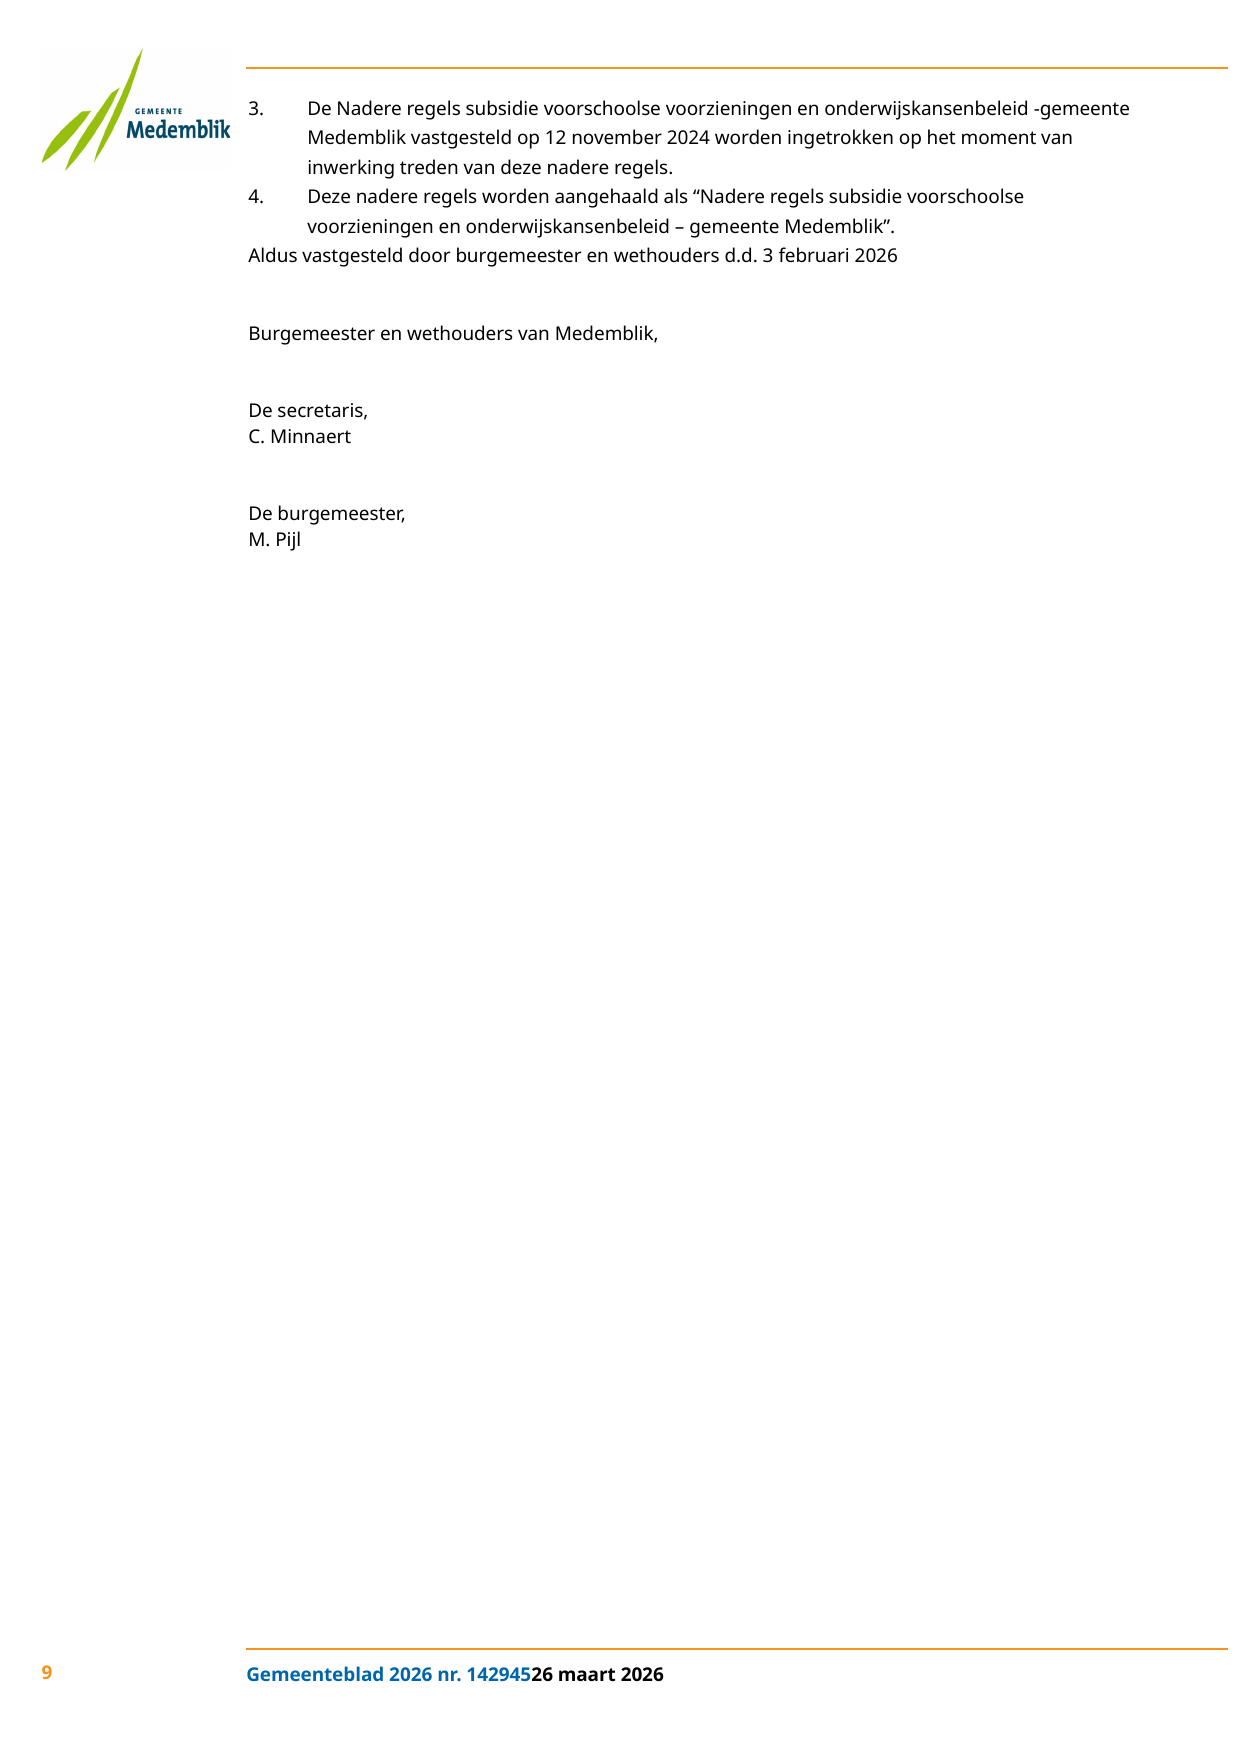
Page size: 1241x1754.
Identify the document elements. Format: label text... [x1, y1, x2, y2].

picture [41, 47, 231, 172]
list De Nadere regels subsidie voorschoolse voorzieningen en onderwijskansenbeleid -gemeente Medemblik vastgesteld op 12 november 2024 worden ingetrokken op het moment van inwerking treden van deze nadere regels. [248, 95, 1152, 180]
text De burgemeester, [248, 500, 1152, 526]
text De secretaris, [248, 397, 1152, 423]
text Burgemeester en wethouders van Medemblik, [248, 320, 1152, 346]
text Aldus vastgesteld door burgemeester en wethouders d.d. 3 februari 2026 [248, 243, 1152, 268]
list Deze nadere regels worden aangehaald als “Nadere regels subsidie voorschoolse voorzieningen en onderwijskansenbeleid – gemeente Medemblik”. [248, 183, 1152, 239]
text M. Pijl [248, 526, 1152, 551]
text C. Minnaert [248, 423, 1152, 448]
